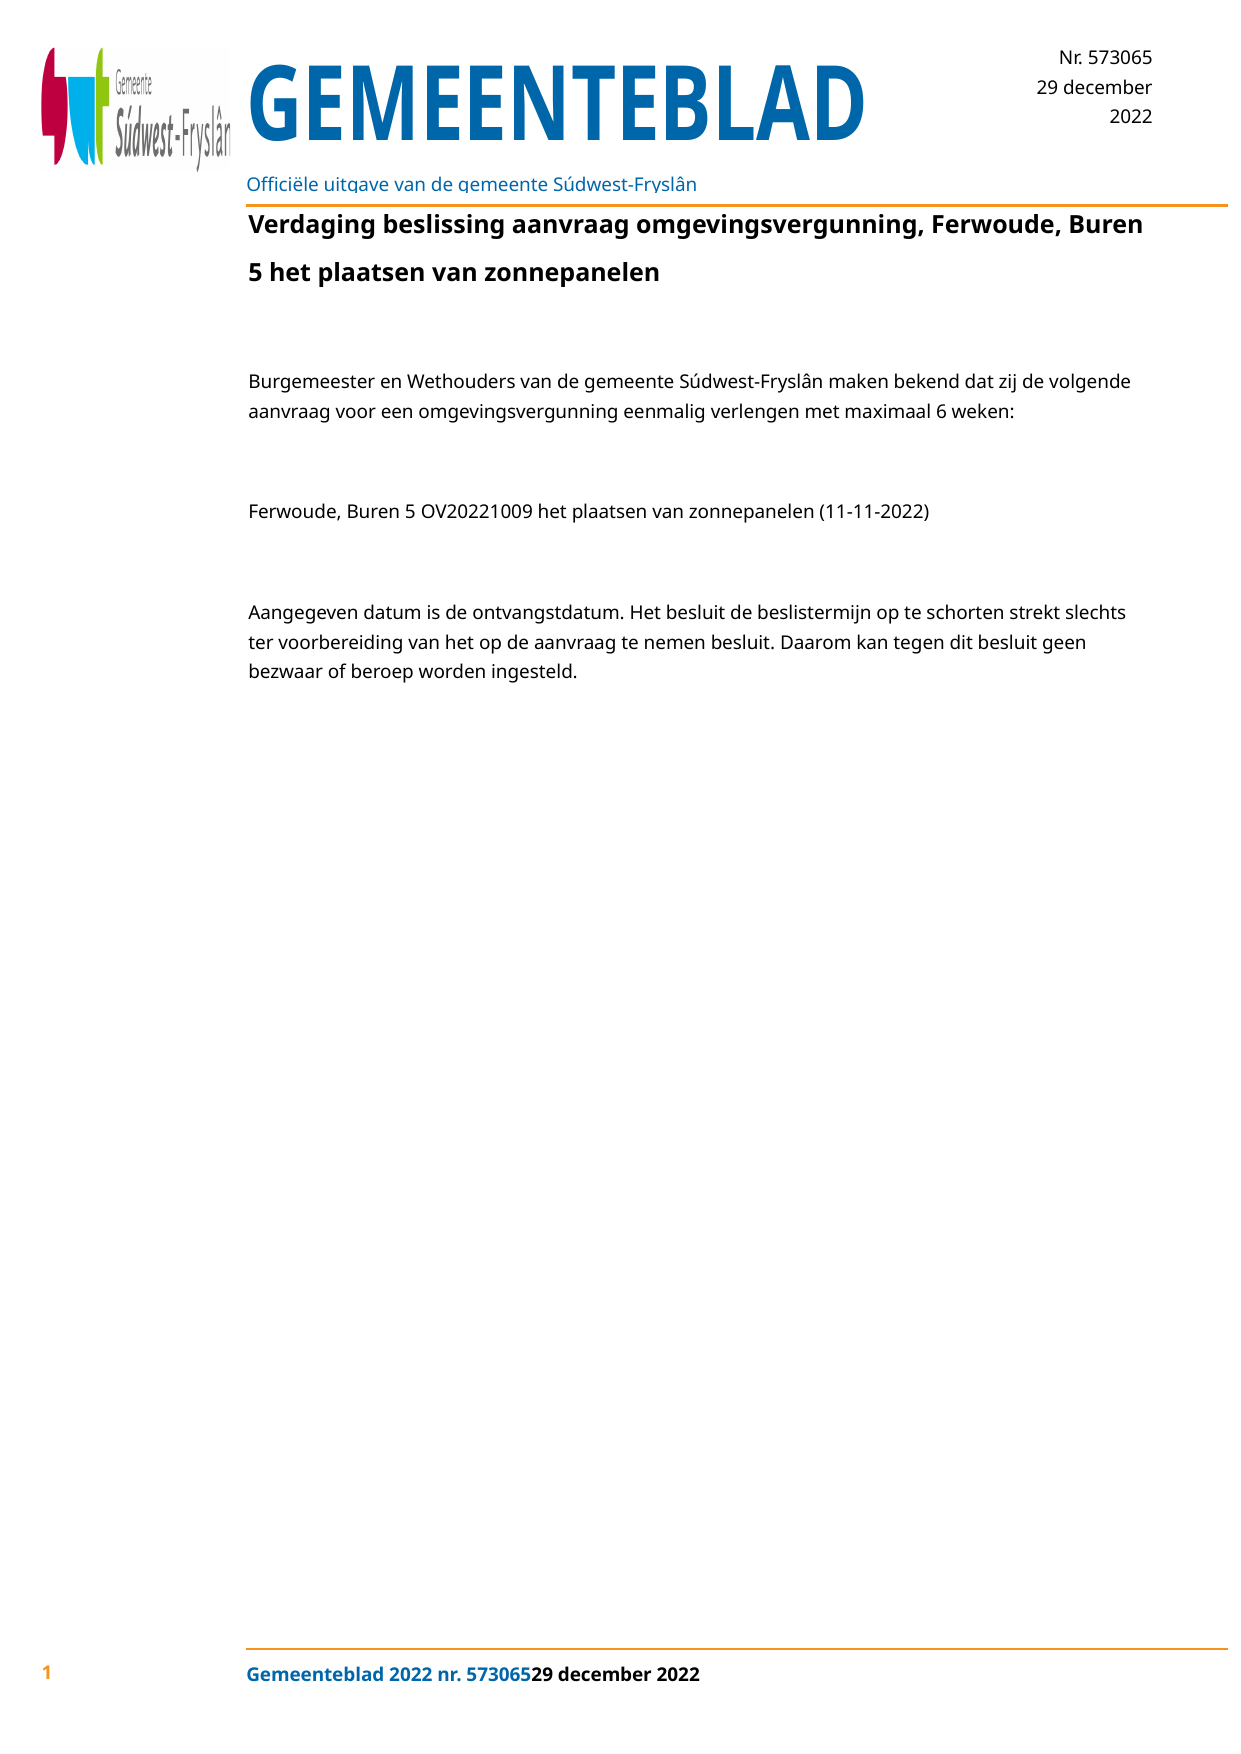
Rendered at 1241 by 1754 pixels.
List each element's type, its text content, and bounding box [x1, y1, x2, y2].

text Aangegeven datum is de ontvangstdatum. Het besluit de beslistermijn op te schorten strekt slechts ter voorbereiding van het op de aanvraag te nemen besluit. Daarom kan tegen dit besluit geen bezwaar of beroep worden ingesteld. [248, 599, 1152, 684]
text Ferwoude, Buren 5 OV20221009 het plaatsen van zonnepanelen (11-11-2022) [248, 499, 1152, 524]
text Verdaging beslissing aanvraag omgevingsvergunning, Ferwoude, Buren 5 het plaatsen van zonnepanelen [248, 207, 1152, 288]
picture [41, 47, 231, 172]
text Burgemeester en Wethouders van de gemeente Súdwest-Fryslân maken bekend dat zij de volgende aanvraag voor een omgevingsvergunning eenmalig verlengen met maximaal 6 weken: [248, 368, 1152, 424]
